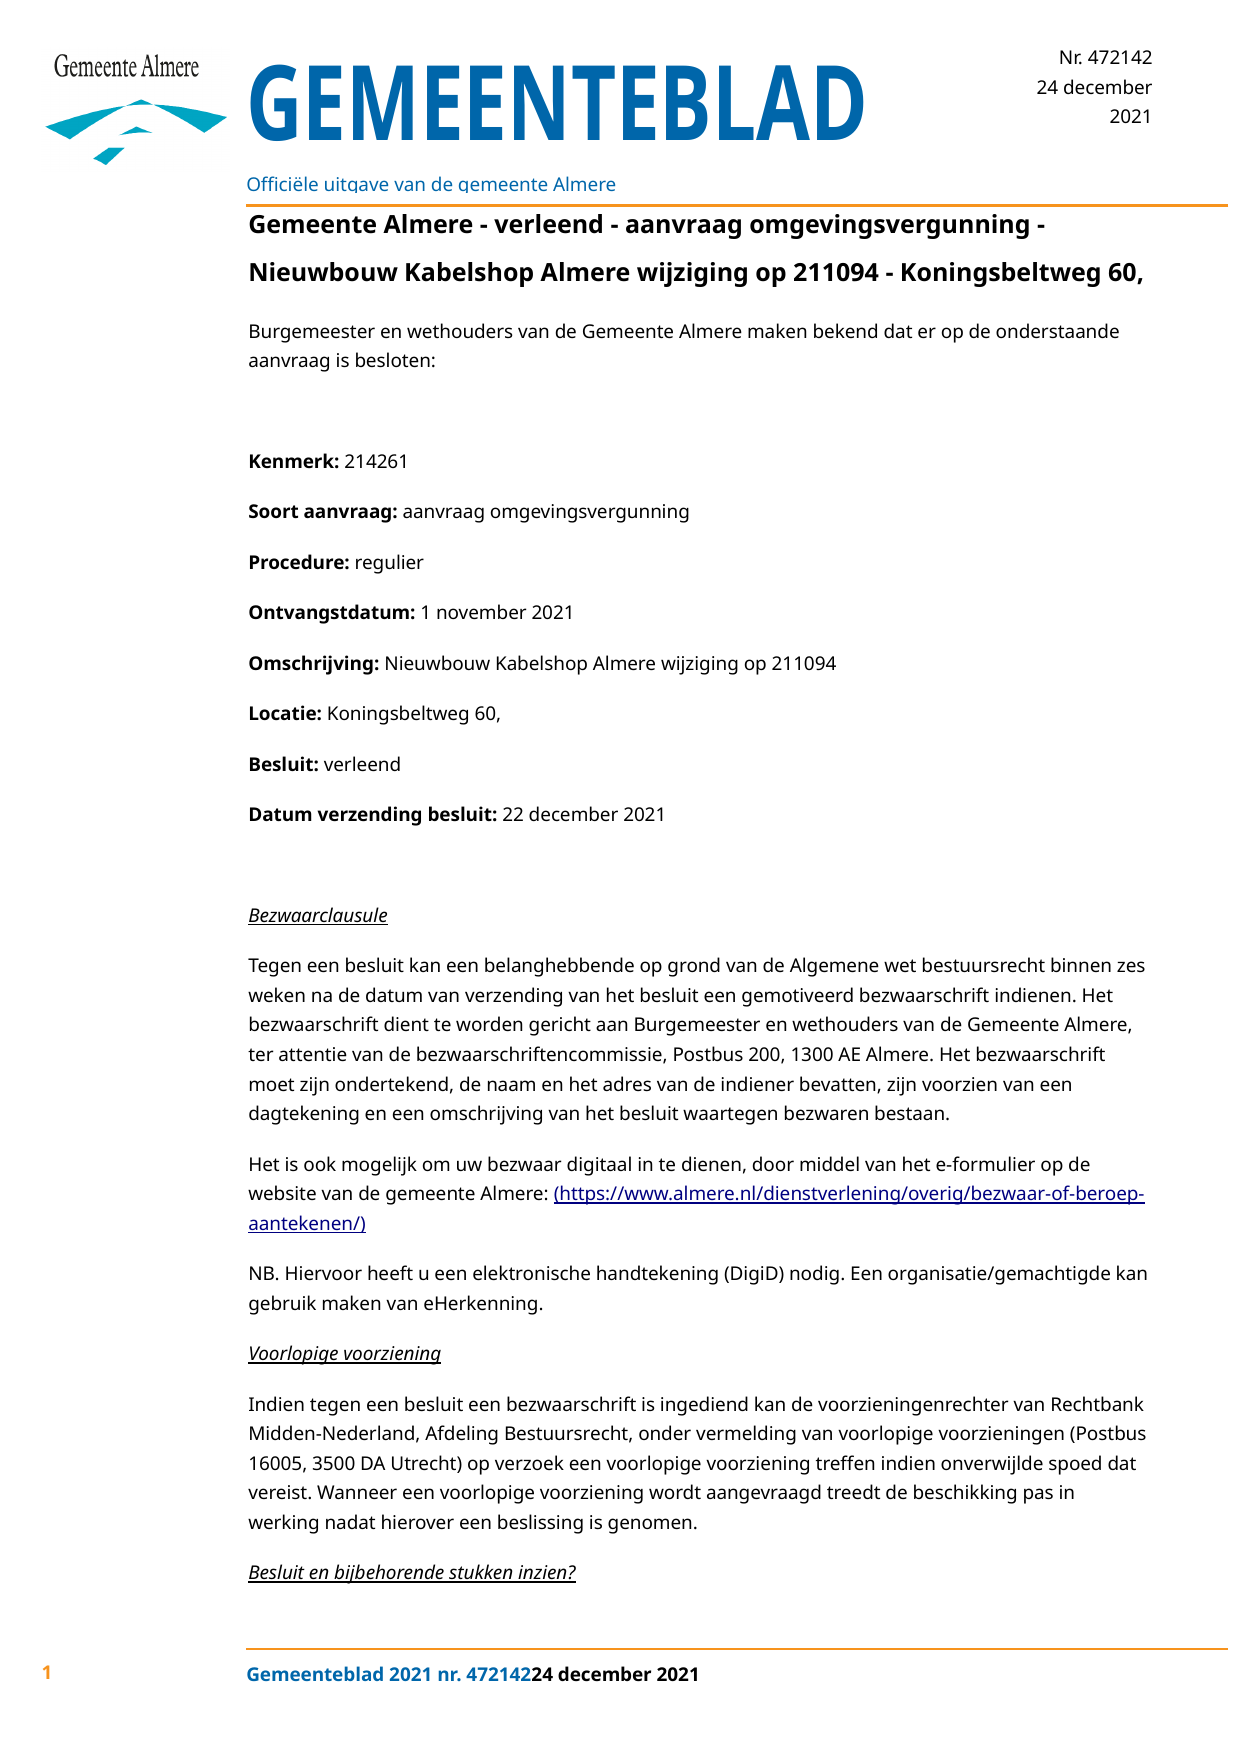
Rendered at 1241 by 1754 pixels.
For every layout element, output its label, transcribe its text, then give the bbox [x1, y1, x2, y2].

text Voorlopige voorziening [248, 1340, 1152, 1366]
text Kenmerk: 214261 [248, 448, 1152, 474]
text Het is ook mogelijk om uw bezwaar digitaal in te dienen, door middel van het e-formulier op de website van de gemeente Almere: (https://www.almere.nl/dienstverlening/overig/bezwaar-of-beroep-aantekenen/) [248, 1151, 1152, 1236]
text Locatie: Koningsbeltweg 60, [248, 700, 1152, 726]
text Burgemeester en wethouders van de Gemeente Almere maken bekend dat er op de onderstaande aanvraag is besloten: [248, 318, 1152, 373]
text Soort aanvraag: aanvraag omgevingsvergunning [248, 499, 1152, 524]
text Procedure: regulier [248, 549, 1152, 575]
text Indien tegen een besluit een bezwaarschrift is ingediend kan de voorzieningenrechter van Rechtbank Midden-Nederland, Afdeling Bestuursrecht, onder vermelding van voorlopige voorzieningen (Postbus 16005, 3500 DA Utrecht) op verzoek een voorlopige voorziening treffen indien onverwijlde spoed dat vereist. Wanneer een voorlopige voorziening wordt aangevraagd treedt de beschikking pas in werking nadat hierover een beslissing is genomen. [248, 1391, 1152, 1535]
picture [41, 47, 231, 172]
text NB. Hiervoor heeft u een elektronische handtekening (DigiD) nodig. Een organisatie/gemachtigde kan gebruik maken van eHerkenning. [248, 1260, 1152, 1316]
text Ontvangstdatum: 1 november 2021 [248, 599, 1152, 625]
text Besluit: verleend [248, 751, 1152, 777]
text Tegen een besluit kan een belanghebbende op grond van de Algemene wet bestuursrecht binnen zes weken na de datum van verzending van het besluit een gemotiveerd bezwaarschrift indienen. Het bezwaarschrift dient te worden gericht aan Burgemeester en wethouders van de Gemeente Almere, ter attentie van de bezwaarschriftencommissie, Postbus 200, 1300 AE Almere. Het bezwaarschrift moet zijn ondertekend, de naam en het adres van de indiener bevatten, zijn voorzien van een dagtekening en een omschrijving van het besluit waartegen bezwaren bestaan. [248, 952, 1152, 1126]
text Omschrijving: Nieuwbouw Kabelshop Almere wijziging op 211094 [248, 650, 1152, 676]
text Gemeente Almere - verleend - aanvraag omgevingsvergunning - Nieuwbouw Kabelshop Almere wijziging op 211094 - Koningsbeltweg 60, [248, 207, 1152, 288]
text Bezwaarclausule [248, 902, 1152, 928]
text Datum verzending besluit: 22 december 2021 [248, 801, 1152, 827]
text Besluit en bijbehorende stukken inzien? [248, 1559, 1152, 1585]
